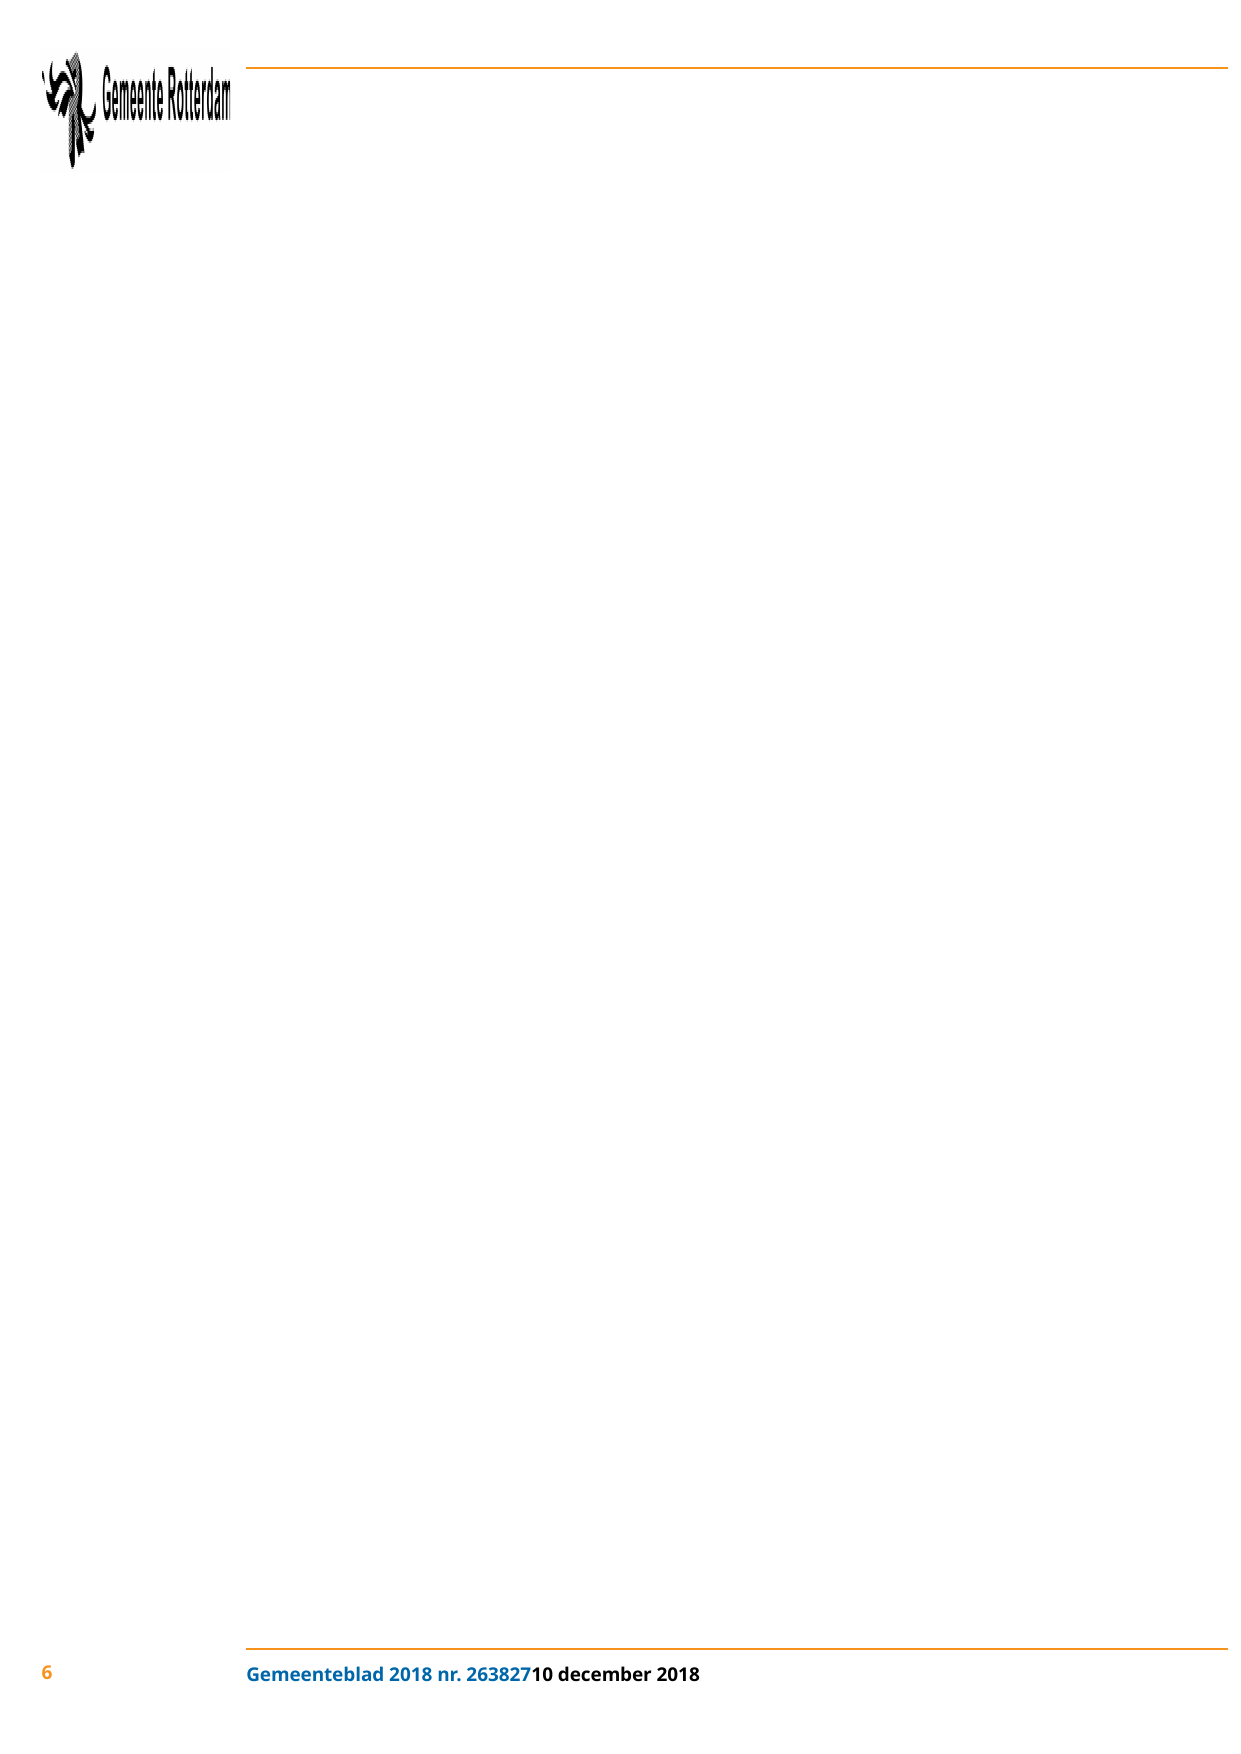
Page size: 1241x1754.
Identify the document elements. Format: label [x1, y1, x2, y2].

picture [41, 47, 231, 172]
